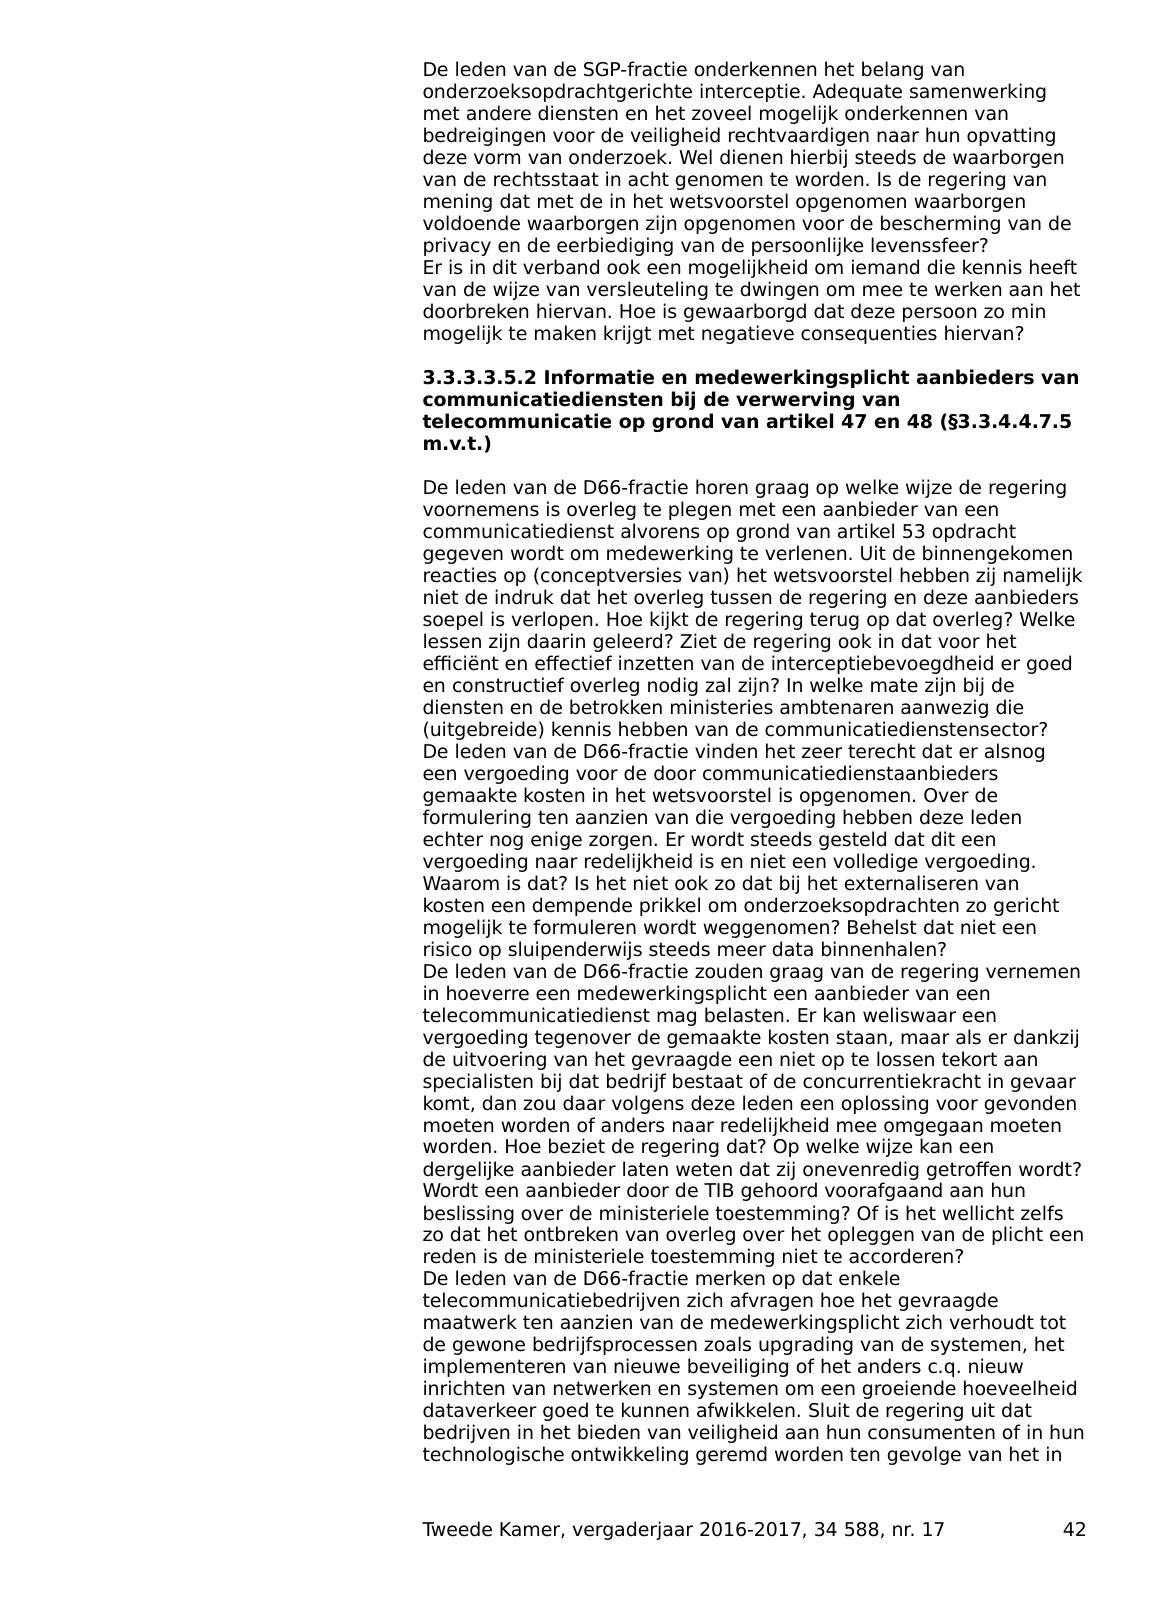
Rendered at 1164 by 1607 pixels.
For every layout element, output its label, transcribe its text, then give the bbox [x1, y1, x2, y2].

text De leden van de D66-fractie vinden het zeer terecht dat er alsnog een vergoeding voor de door communicatiedienstaanbieders gemaakte kosten in het wetsvoorstel is opgenomen. Over de formulering ten aanzien van die vergoeding hebben deze leden echter nog enige zorgen. Er wordt steeds gesteld dat dit een vergoeding naar redelijkheid is en niet een volledige vergoeding. Waarom is dat? Is het niet ook zo dat bij het externaliseren van kosten een dempende prikkel om onderzoeksopdrachten zo gericht mogelijk te formuleren wordt weggenomen? Behelst dat niet een risico op sluipenderwijs steeds meer data binnenhalen? [422, 741, 1087, 961]
text Er is in dit verband ook een mogelijkheid om iemand die kennis heeft van de wijze van versleuteling te dwingen om mee te werken aan het doorbreken hiervan. Hoe is gewaarborgd dat deze persoon zo min mogelijk te maken krijgt met negatieve consequenties hiervan? [422, 257, 1087, 345]
text De leden van de SGP-fractie onderkennen het belang van onderzoeksopdrachtgerichte interceptie. Adequate samenwerking met andere diensten en het zoveel mogelijk onderkennen van bedreigingen voor de veiligheid rechtvaardigen naar hun opvatting deze vorm van onderzoek. Wel dienen hierbij steeds de waarborgen van de rechtsstaat in acht genomen te worden. Is de regering van mening dat met de in het wetsvoorstel opgenomen waarborgen voldoende waarborgen zijn opgenomen voor de bescherming van de privacy en de eerbiediging van de persoonlijke levenssfeer? [422, 59, 1087, 257]
text De leden van de D66-fractie horen graag op welke wijze de regering voornemens is overleg te plegen met een aanbieder van een communicatiedienst alvorens op grond van artikel 53 opdracht gegeven wordt om medewerking te verlenen. Uit de binnengekomen reacties op (conceptversies van) het wetsvoorstel hebben zij namelijk niet de indruk dat het overleg tussen de regering en deze aanbieders soepel is verlopen. Hoe kijkt de regering terug op dat overleg? Welke lessen zijn daarin geleerd? Ziet de regering ook in dat voor het efficiënt en effectief inzetten van de interceptiebevoegdheid er goed en constructief overleg nodig zal zijn? In welke mate zijn bij de diensten en de betrokken ministeries ambtenaren aanwezig die (uitgebreide) kennis hebben van de communicatiedienstensector? [422, 477, 1087, 741]
subtitle 3.3.3.3.5.2 Informatie en medewerkingsplicht aanbieders van communicatiediensten bij de verwerving van telecommunicatie op grond van artikel 47 en 48 (§3.3.4.4.7.5 m.v.t.) [422, 367, 1087, 455]
text De leden van de D66-fractie merken op dat enkele telecommunicatiebedrijven zich afvragen hoe het gevraagde maatwerk ten aanzien van de medewerkingsplicht zich verhoudt tot de gewone bedrijfsprocessen zoals upgrading van de systemen, het implementeren van nieuwe beveiliging of het anders c.q. nieuw inrichten van netwerken en systemen om een groeiende hoeveelheid dataverkeer goed te kunnen afwikkelen. Sluit de regering uit dat bedrijven in het bieden van veiligheid aan hun consumenten of in hun technologische ontwikkeling geremd worden ten gevolge van het in [422, 1268, 1087, 1466]
text De leden van de D66-fractie zouden graag van de regering vernemen in hoeverre een medewerkingsplicht een aanbieder van een telecommunicatiedienst mag belasten. Er kan weliswaar een vergoeding tegenover de gemaakte kosten staan, maar als er dankzij de uitvoering van het gevraagde een niet op te lossen tekort aan specialisten bij dat bedrijf bestaat of de concurrentiekracht in gevaar komt, dan zou daar volgens deze leden een oplossing voor gevonden moeten worden of anders naar redelijkheid mee omgegaan moeten worden. Hoe beziet de regering dat? Op welke wijze kan een dergelijke aanbieder laten weten dat zij onevenredig getroffen wordt? Wordt een aanbieder door de TIB gehoord voorafgaand aan hun beslissing over de ministeriele toestemming? Of is het wellicht zelfs zo dat het ontbreken van overleg over het opleggen van de plicht een reden is de ministeriele toestemming niet te accorderen? [422, 961, 1087, 1268]
